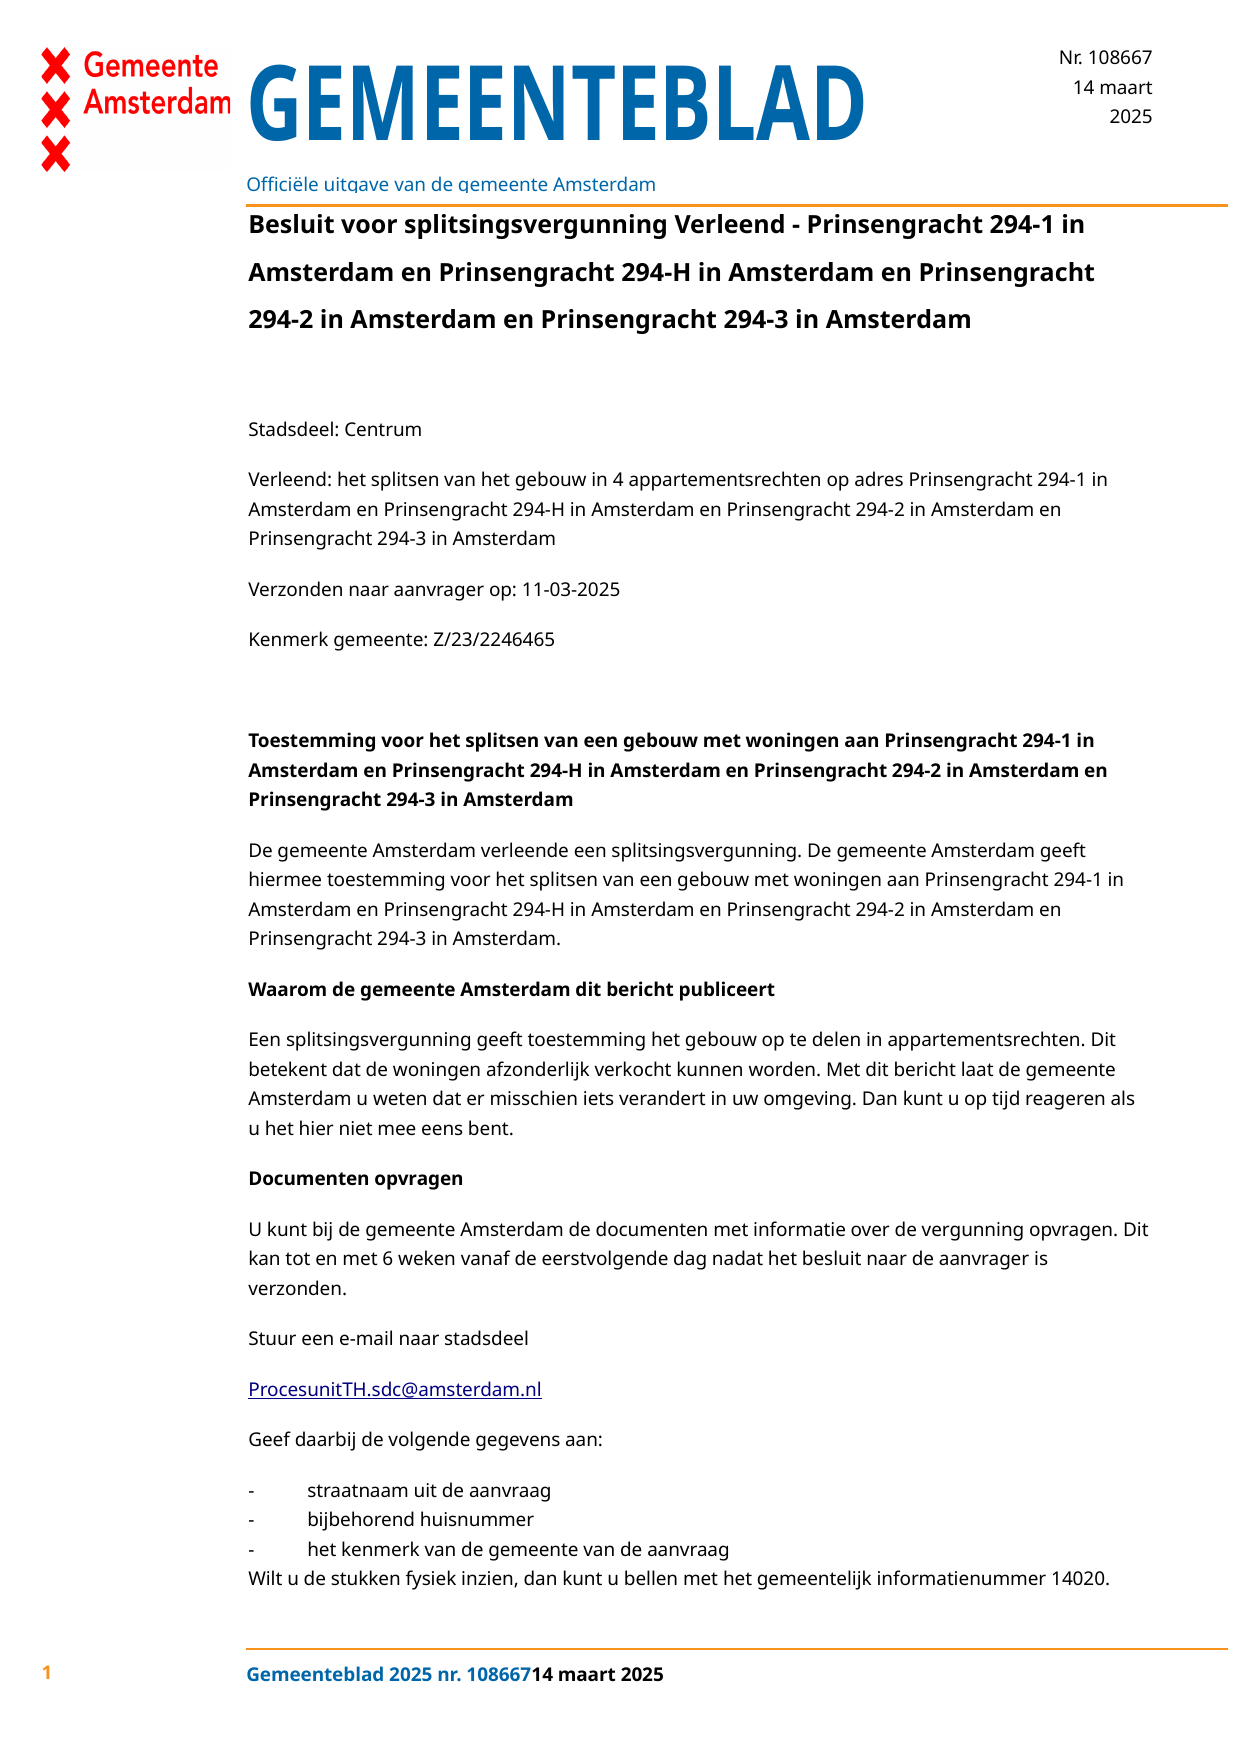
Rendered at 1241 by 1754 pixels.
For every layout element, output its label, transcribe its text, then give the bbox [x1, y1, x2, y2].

text Documenten opvragen [248, 1166, 1152, 1191]
text Wilt u de stukken fysiek inzien, dan kunt u bellen met het gemeentelijk informatienummer 14020. [248, 1566, 1152, 1591]
text Stadsdeel: Centrum [248, 416, 1152, 442]
list het kenmerk van de gemeente van de aanvraag [248, 1536, 1152, 1562]
text Verleend: het splitsen van het gebouw in 4 appartementsrechten op adres Prinsengracht 294-1 in Amsterdam en Prinsengracht 294-H in Amsterdam en Prinsengracht 294-2 in Amsterdam en Prinsengracht 294-3 in Amsterdam [248, 466, 1152, 551]
list bijbehorend huisnummer [248, 1506, 1152, 1532]
text Waarom de gemeente Amsterdam dit bericht publiceert [248, 976, 1152, 1002]
list straatnaam uit de aanvraag [248, 1477, 1152, 1502]
text Een splitsingsvergunning geeft toestemming het gebouw op te delen in appartementsrechten. Dit betekent dat de woningen afzonderlijk verkocht kunnen worden. Met dit bericht laat de gemeente Amsterdam u weten dat er misschien iets verandert in uw omgeving. Dan kunt u op tijd reageren als u het hier niet mee eens bent. [248, 1026, 1152, 1141]
picture [41, 47, 231, 172]
text Kenmerk gemeente: Z/23/2246465 [248, 626, 1152, 652]
text De gemeente Amsterdam verleende een splitsingsvergunning. De gemeente Amsterdam geeft hiermee toestemming voor het splitsen van een gebouw met woningen aan Prinsengracht 294-1 in Amsterdam en Prinsengracht 294-H in Amsterdam en Prinsengracht 294-2 in Amsterdam en Prinsengracht 294-3 in Amsterdam. [248, 837, 1152, 951]
text Stuur een e-mail naar stadsdeel [248, 1326, 1152, 1351]
text Geef daarbij de volgende gegevens aan: [248, 1426, 1152, 1452]
text ProcesunitTH.sdc@amsterdam.nl [248, 1376, 1152, 1402]
text Toestemming voor het splitsen van een gebouw met woningen aan Prinsengracht 294-1 in Amsterdam en Prinsengracht 294-H in Amsterdam en Prinsengracht 294-2 in Amsterdam en Prinsengracht 294-3 in Amsterdam [248, 727, 1152, 812]
text Verzonden naar aanvrager op: 11-03-2025 [248, 576, 1152, 602]
text U kunt bij de gemeente Amsterdam de documenten met informatie over de vergunning opvragen. Dit kan tot en met 6 weken vanaf de eerstvolgende dag nadat het besluit naar de aanvrager is verzonden. [248, 1216, 1152, 1301]
text Besluit voor splitsingsvergunning Verleend - Prinsengracht 294-1 in Amsterdam en Prinsengracht 294-H in Amsterdam en Prinsengracht 294-2 in Amsterdam en Prinsengracht 294-3 in Amsterdam [248, 207, 1152, 336]
